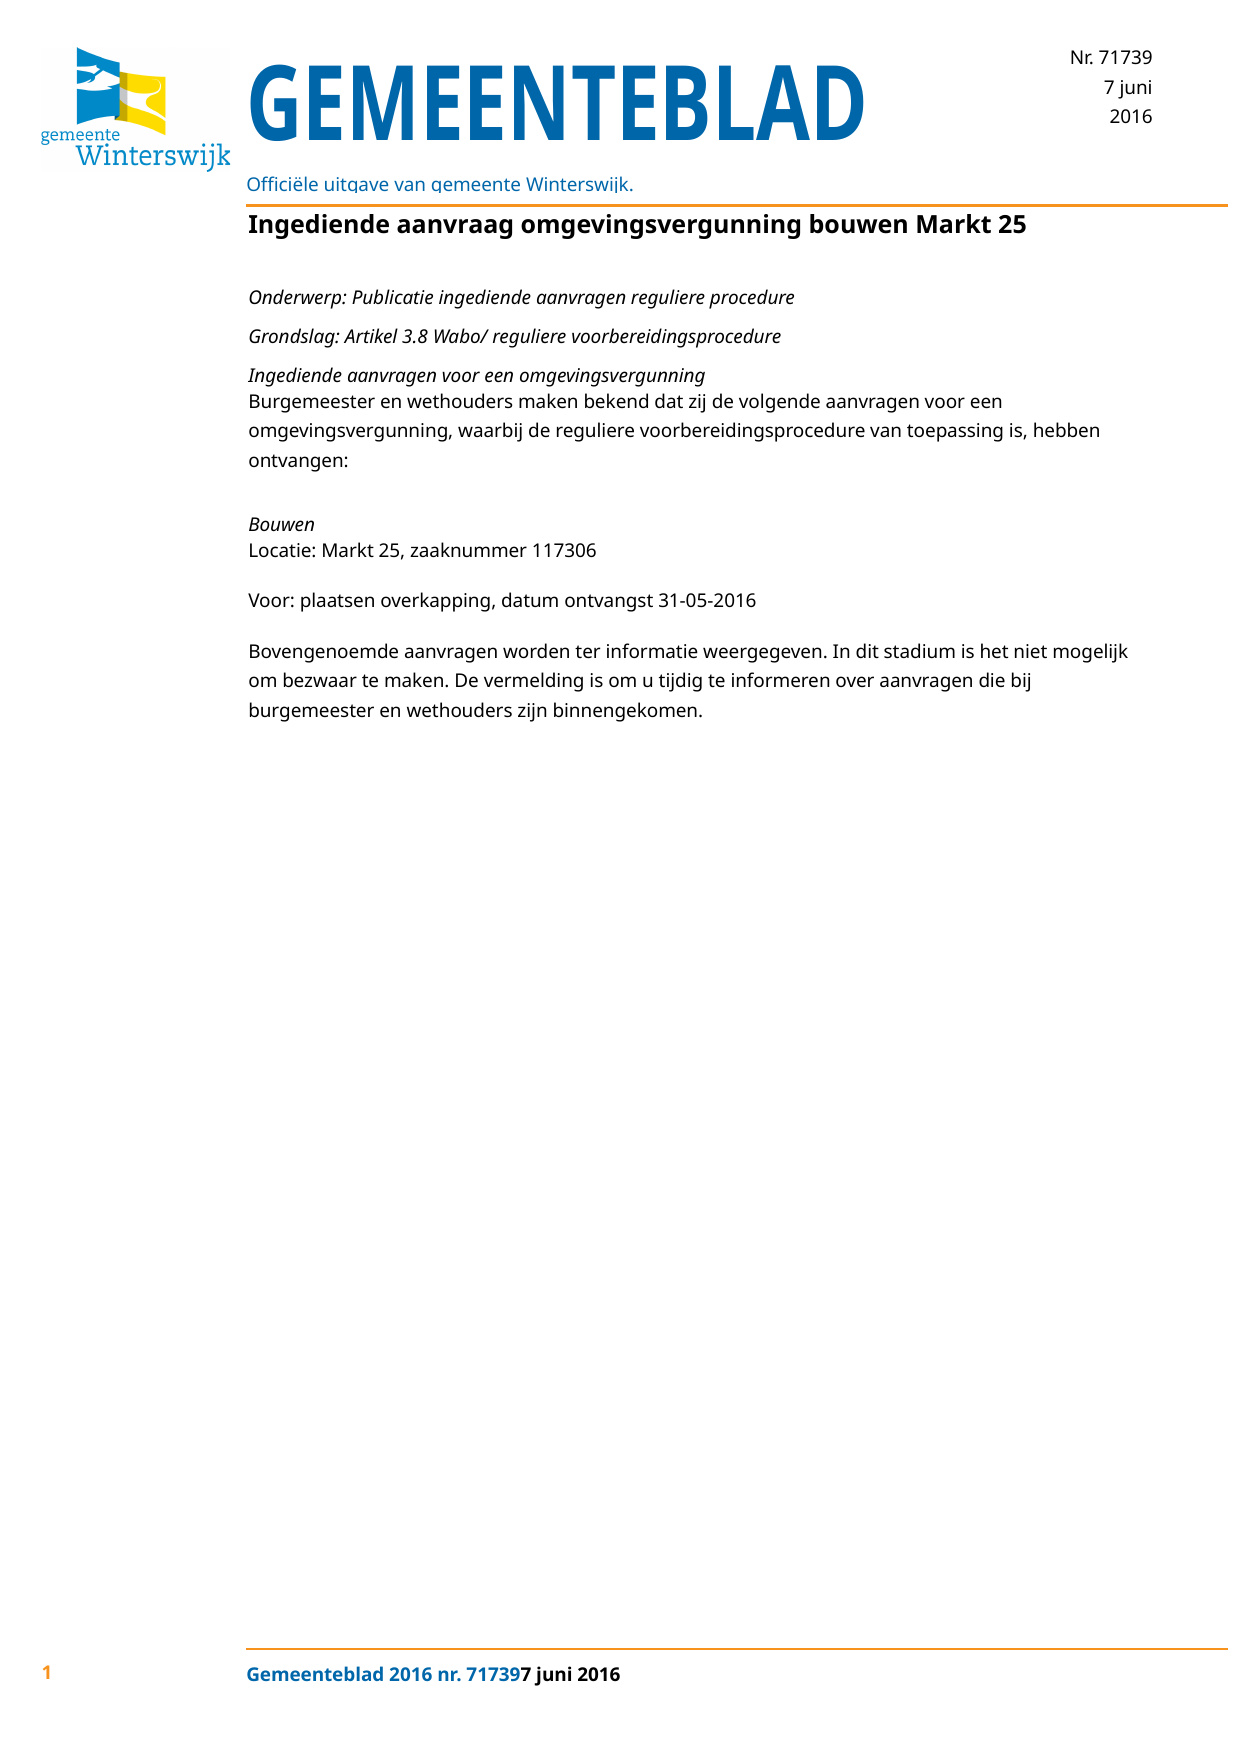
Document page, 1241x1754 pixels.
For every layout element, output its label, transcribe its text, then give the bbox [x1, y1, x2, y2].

text Ingediende aanvragen voor een omgevingsvergunning [248, 362, 1152, 388]
text Onderwerp: Publicatie ingediende aanvragen reguliere procedure [248, 284, 1152, 309]
picture [225, 153, 231, 162]
text Locatie: Markt 25, zaaknummer 117306 [248, 537, 1152, 563]
picture [41, 47, 231, 172]
text Voor: plaatsen overkapping, datum ontvangst 31-05-2016 [248, 587, 1152, 613]
text Burgemeester en wethouders maken bekend dat zij de volgende aanvragen voor een omgevingsvergunning, waarbij de reguliere voorbereidingsprocedure van toepassing is, hebben ontvangen: [248, 388, 1152, 473]
text Bouwen [248, 511, 1152, 537]
text Grondslag: Artikel 3.8 Wabo/ reguliere voorbereidingsprocedure [248, 323, 1152, 349]
text Ingediende aanvraag omgevingsvergunning bouwen Markt 25 [248, 207, 1152, 241]
text Bovengenoemde aanvragen worden ter informatie weergegeven. In dit stadium is het niet mogelijk om bezwaar te maken. De vermelding is om u tijdig te informeren over aanvragen die bij burgemeester en wethouders zijn binnengekomen. [248, 638, 1152, 723]
